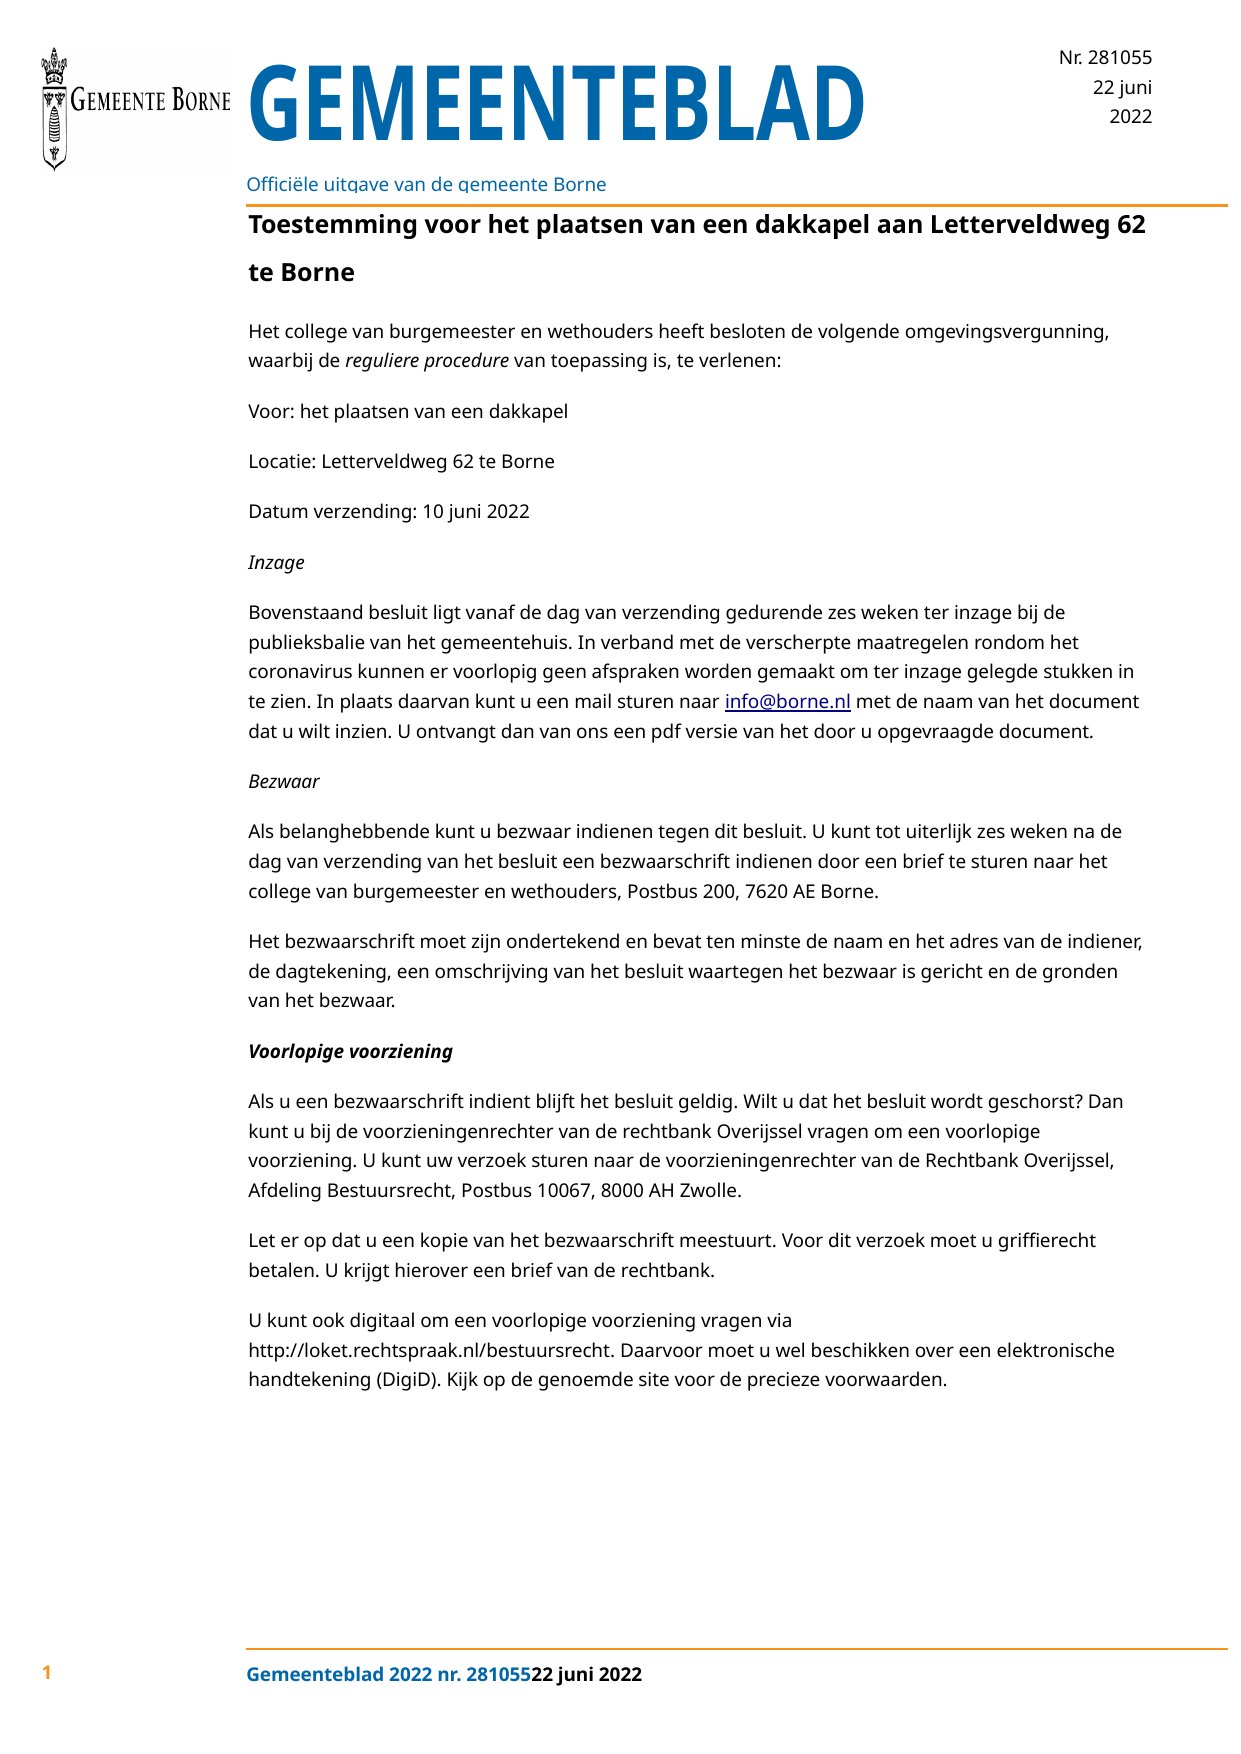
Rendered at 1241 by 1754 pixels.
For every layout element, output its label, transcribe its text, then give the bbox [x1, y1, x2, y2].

text Bezwaar [248, 768, 1152, 794]
text Inzage [248, 549, 1152, 575]
text Het bezwaarschrift moet zijn ondertekend en bevat ten minste de naam en het adres van de indiener, de dagtekening, een omschrijving van het besluit waartegen het bezwaar is gericht en de gronden van het bezwaar. [248, 928, 1152, 1013]
text Het college van burgemeester en wethouders heeft besloten de volgende omgevingsvergunning, waarbij de reguliere procedure van toepassing is, te verlenen: [248, 318, 1152, 373]
picture [41, 47, 231, 172]
text Let er op dat u een kopie van het bezwaarschrift meestuurt. Voor dit verzoek moet u griffierecht betalen. U krijgt hierover een brief van de rechtbank. [248, 1227, 1152, 1283]
text Als u een bezwaarschrift indient blijft het besluit geldig. Wilt u dat het besluit wordt geschorst? Dan kunt u bij de voorzieningenrechter van de rechtbank Overijssel vragen om een voorlopige voorziening. U kunt uw verzoek sturen naar de voorzieningenrechter van de Rechtbank Overijssel, Afdeling Bestuursrecht, Postbus 10067, 8000 AH Zwolle. [248, 1088, 1152, 1203]
text U kunt ook digitaal om een voorlopige voorziening vragen via http://loket.rechtspraak.nl/bestuursrecht. Daarvoor moet u wel beschikken over een elektronische handtekening (DigiD). Kijk op de genoemde site voor de precieze voorwaarden. [248, 1307, 1152, 1392]
text Locatie: Letterveldweg 62 te Borne [248, 448, 1152, 474]
text Voorlopige voorziening [248, 1038, 1152, 1064]
text Voor: het plaatsen van een dakkapel [248, 398, 1152, 424]
text Bovenstaand besluit ligt vanaf de dag van verzending gedurende zes weken ter inzage bij de publieksbalie van het gemeentehuis. In verband met de verscherpte maatregelen rondom het coronavirus kunnen er voorlopig geen afspraken worden gemaakt om ter inzage gelegde stukken in te zien. In plaats daarvan kunt u een mail sturen naar info@borne.nl met de naam van het document dat u wilt inzien. U ontvangt dan van ons een pdf versie van het door u opgevraagde document. [248, 599, 1152, 744]
text Datum verzending: 10 juni 2022 [248, 499, 1152, 524]
text Toestemming voor het plaatsen van een dakkapel aan Letterveldweg 62 te Borne [248, 207, 1152, 288]
text Als belanghebbende kunt u bezwaar indienen tegen dit besluit. U kunt tot uiterlijk zes weken na de dag van verzending van het besluit een bezwaarschrift indienen door een brief te sturen naar het college van burgemeester en wethouders, Postbus 200, 7620 AE Borne. [248, 819, 1152, 904]
